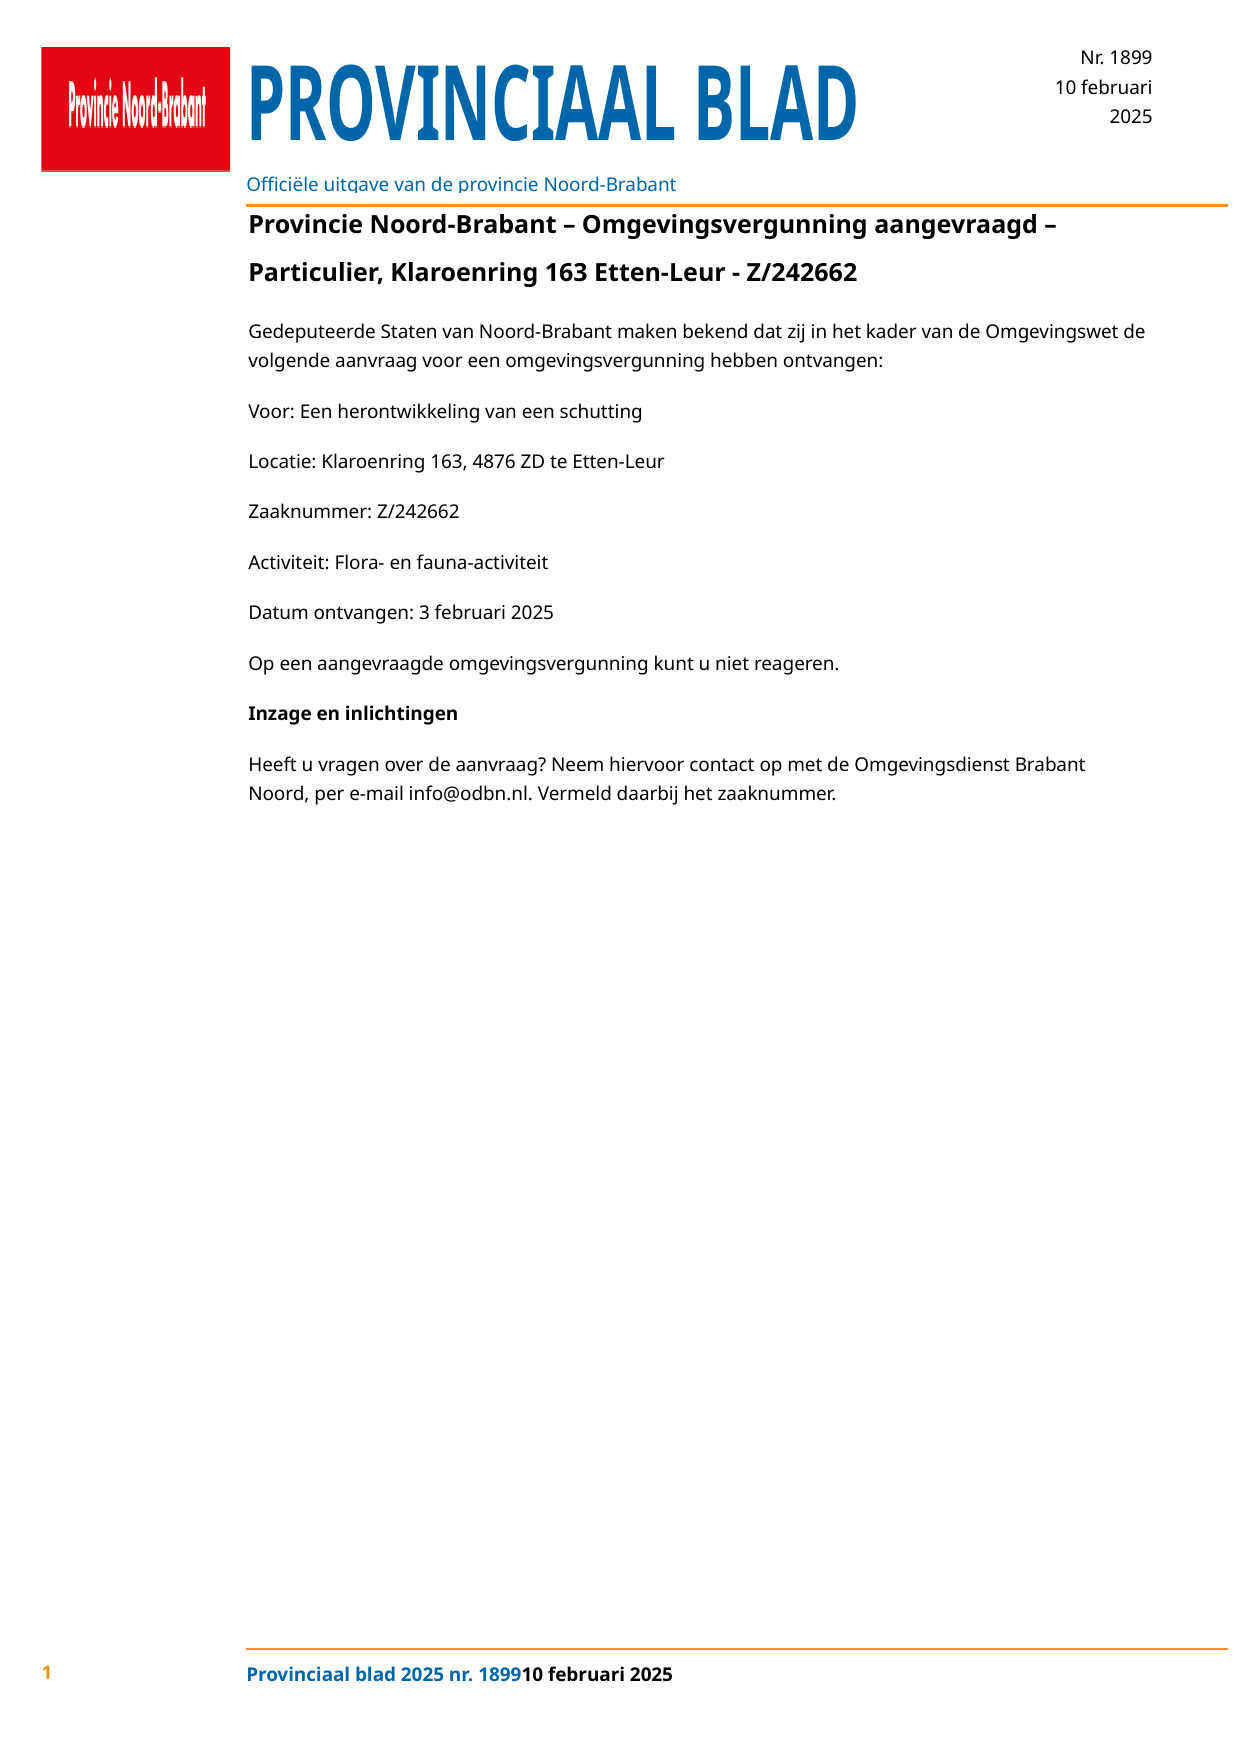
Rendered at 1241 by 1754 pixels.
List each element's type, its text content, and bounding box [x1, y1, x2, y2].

text Datum ontvangen: 3 februari 2025 [248, 599, 1152, 625]
text Op een aangevraagde omgevingsvergunning kunt u niet reageren. [248, 650, 1152, 676]
text Inzage en inlichtingen [248, 700, 1152, 726]
text Heeft u vragen over de aanvraag? Neem hiervoor contact op met de Omgevingsdienst Brabant Noord, per e-mail info@odbn.nl. Vermeld daarbij het zaaknummer. [248, 751, 1152, 806]
text Voor: Een herontwikkeling van een schutting [248, 398, 1152, 424]
picture [41, 47, 231, 172]
text Provincie Noord-Brabant – Omgevingsvergunning aangevraagd – Particulier, Klaroenring 163 Etten-Leur - Z/242662 [248, 207, 1152, 288]
text Zaaknummer: Z/242662 [248, 499, 1152, 524]
text Gedeputeerde Staten van Noord-Brabant maken bekend dat zij in het kader van de Omgevingswet de volgende aanvraag voor een omgevingsvergunning hebben ontvangen: [248, 318, 1152, 373]
text Activiteit: Flora- en fauna-activiteit [248, 549, 1152, 575]
text Locatie: Klaroenring 163, 4876 ZD te Etten-Leur [248, 448, 1152, 474]
